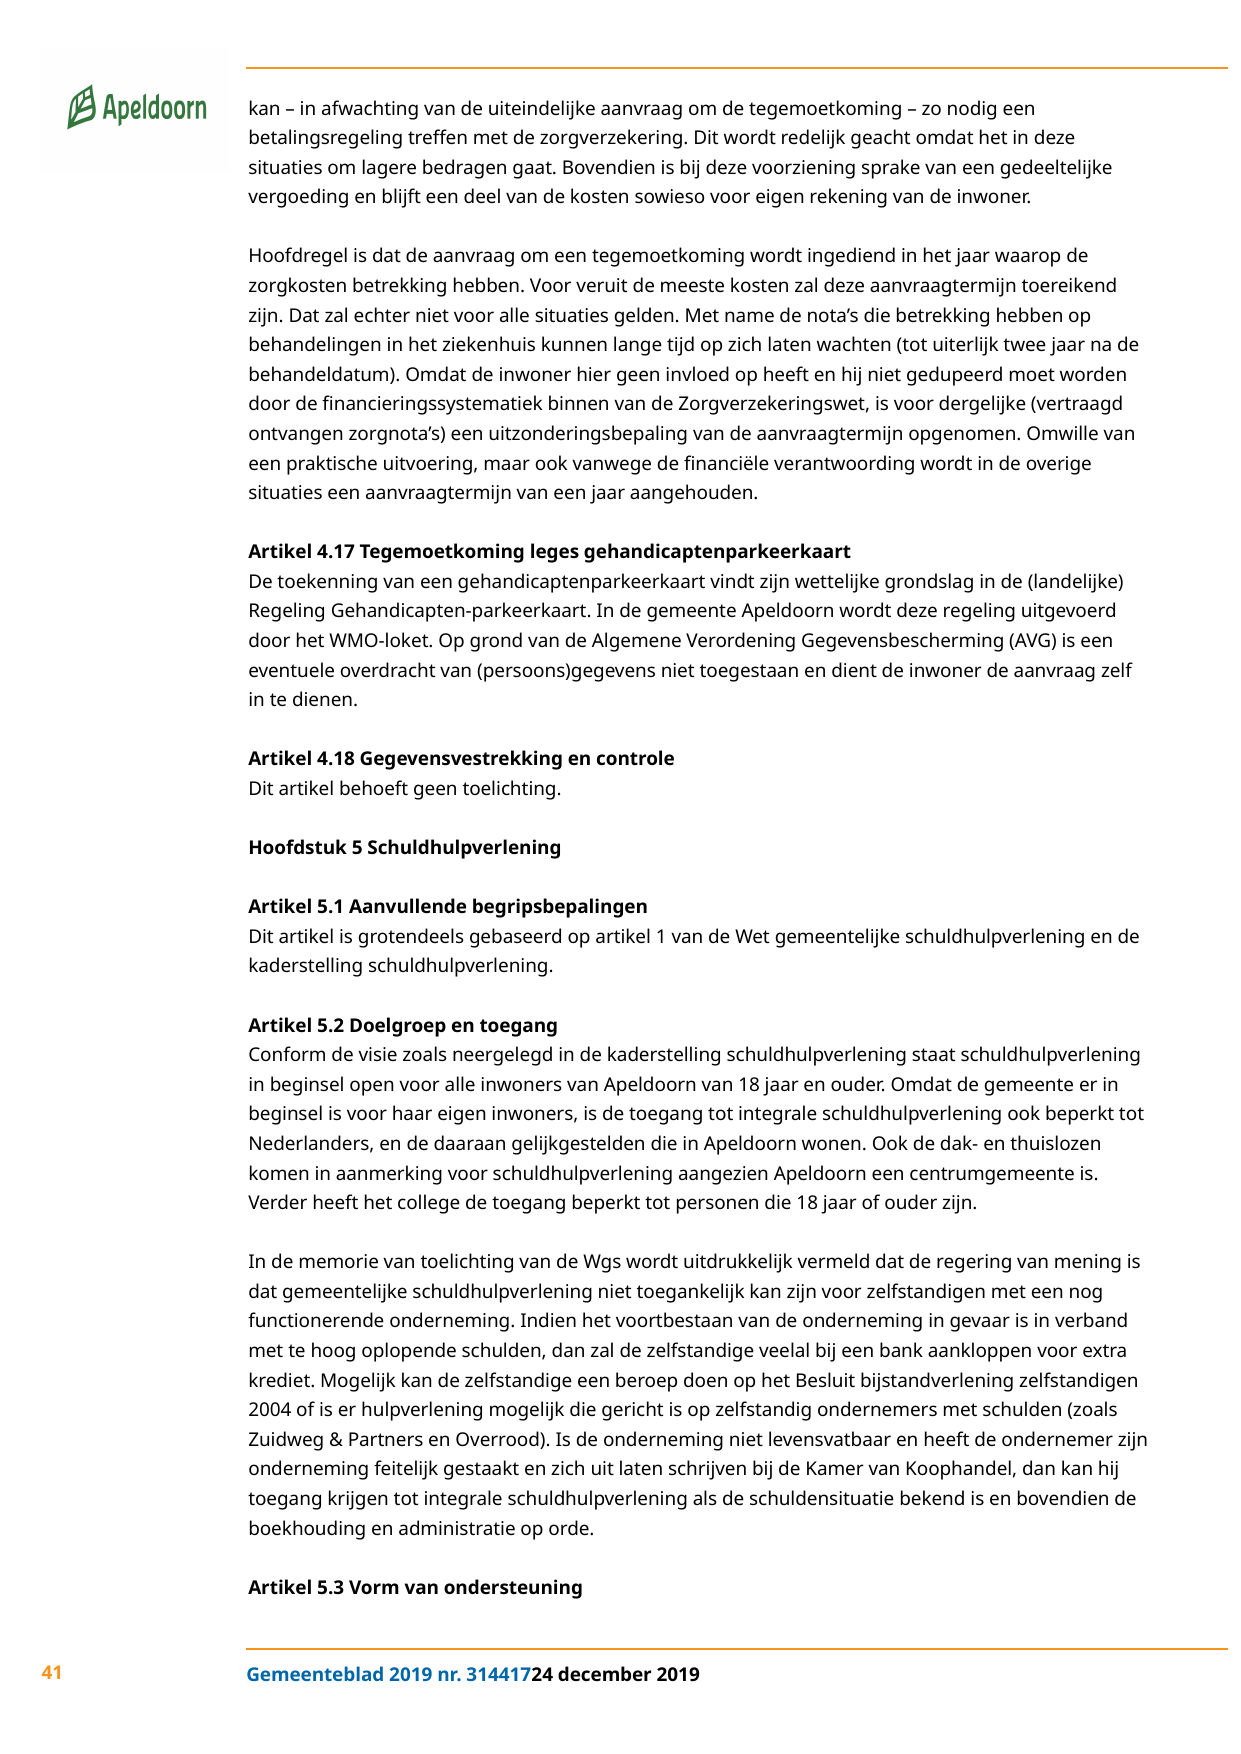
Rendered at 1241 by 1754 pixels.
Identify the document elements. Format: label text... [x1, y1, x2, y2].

text Hoofdstuk 5 Schuldhulpverlening [248, 834, 1152, 860]
text Hoofdregel is dat de aanvraag om een tegemoetkoming wordt ingediend in het jaar waarop de zorgkosten betrekking hebben. Voor veruit de meeste kosten zal deze aanvraagtermijn toereikend zijn. Dat zal echter niet voor alle situaties gelden. Met name de nota’s die betrekking hebben op behandelingen in het ziekenhuis kunnen lange tijd op zich laten wachten (tot uiterlijk twee jaar na de behandeldatum). Omdat de inwoner hier geen invloed op heeft en hij niet gedupeerd moet worden door de financieringssystematiek binnen van de Zorgverzekeringswet, is voor dergelijke (vertraagd ontvangen zorgnota’s) een uitzonderingsbepaling van de aanvraagtermijn opgenomen. Omwille van een praktische uitvoering, maar ook vanwege de financiële verantwoording wordt in de overige situaties een aanvraagtermijn van een jaar aangehouden. [248, 243, 1152, 505]
text Conform de visie zoals neergelegd in de kaderstelling schuldhulpverlening staat schuldhulpverlening in beginsel open voor alle inwoners van Apeldoorn van 18 jaar en ouder. Omdat de gemeente er in beginsel is voor haar eigen inwoners, is de toegang tot integrale schuldhulpverlening ook beperkt tot Nederlanders, en de daaraan gelijkgestelden die in Apeldoorn wonen. Ook de dak- en thuislozen komen in aanmerking voor schuldhulpverlening aangezien Apeldoorn een centrumgemeente is. Verder heeft het college de toegang beperkt tot personen die 18 jaar of ouder zijn. [248, 1041, 1152, 1215]
text Artikel 5.3 Vorm van ondersteuning [248, 1574, 1152, 1600]
text Artikel 4.18 Gegevensvestrekking en controle [248, 746, 1152, 771]
text Dit artikel is grotendeels gebaseerd op artikel 1 van de Wet gemeentelijke schuldhulpverlening en de kaderstelling schuldhulpverlening. [248, 923, 1152, 978]
text kan – in afwachting van de uiteindelijke aanvraag om de tegemoetkoming – zo nodig een betalingsregeling treffen met de zorgverzekering. Dit wordt redelijk geacht omdat het in deze situaties om lagere bedragen gaat. Bovendien is bij deze voorziening sprake van een gedeeltelijke vergoeding en blijft een deel van de kosten sowieso voor eigen rekening van de inwoner. [248, 95, 1152, 209]
text De toekenning van een gehandicaptenparkeerkaart vindt zijn wettelijke grondslag in de (landelijke) Regeling Gehandicapten-parkeerkaart. In de gemeente Apeldoorn wordt deze regeling uitgevoerd door het WMO-loket. Op grond van de Algemene Verordening Gegevensbescherming (AVG) is een eventuele overdracht van (persoons)gegevens niet toegestaan en dient de inwoner de aanvraag zelf in te dienen. [248, 568, 1152, 712]
text Artikel 5.1 Aanvullende begripsbepalingen [248, 893, 1152, 919]
text In de memorie van toelichting van de Wgs wordt uitdrukkelijk vermeld dat de regering van mening is dat gemeentelijke schuldhulpverlening niet toegankelijk kan zijn voor zelfstandigen met een nog functionerende onderneming. Indien het voortbestaan van de onderneming in gevaar is in verband met te hoog oplopende schulden, dan zal de zelfstandige veelal bij een bank aankloppen voor extra krediet. Mogelijk kan de zelfstandige een beroep doen op het Besluit bijstandverlening zelfstandigen 2004 of is er hulpverlening mogelijk die gericht is op zelfstandig ondernemers met schulden (zoals Zuidweg & Partners en Overrood). Is de onderneming niet levensvatbaar en heeft de ondernemer zijn onderneming feitelijk gestaakt en zich uit laten schrijven bij de Kamer van Koophandel, dan kan hij toegang krijgen tot integrale schuldhulpverlening als de schuldensituatie bekend is en bovendien de boekhouding en administratie op orde. [248, 1248, 1152, 1541]
text Artikel 5.2 Doelgroep en toegang [248, 1012, 1152, 1038]
picture [41, 47, 231, 172]
text Dit artikel behoeft geen toelichting. [248, 775, 1152, 801]
text Artikel 4.17 Tegemoetkoming leges gehandicaptenparkeerkaart [248, 538, 1152, 564]
